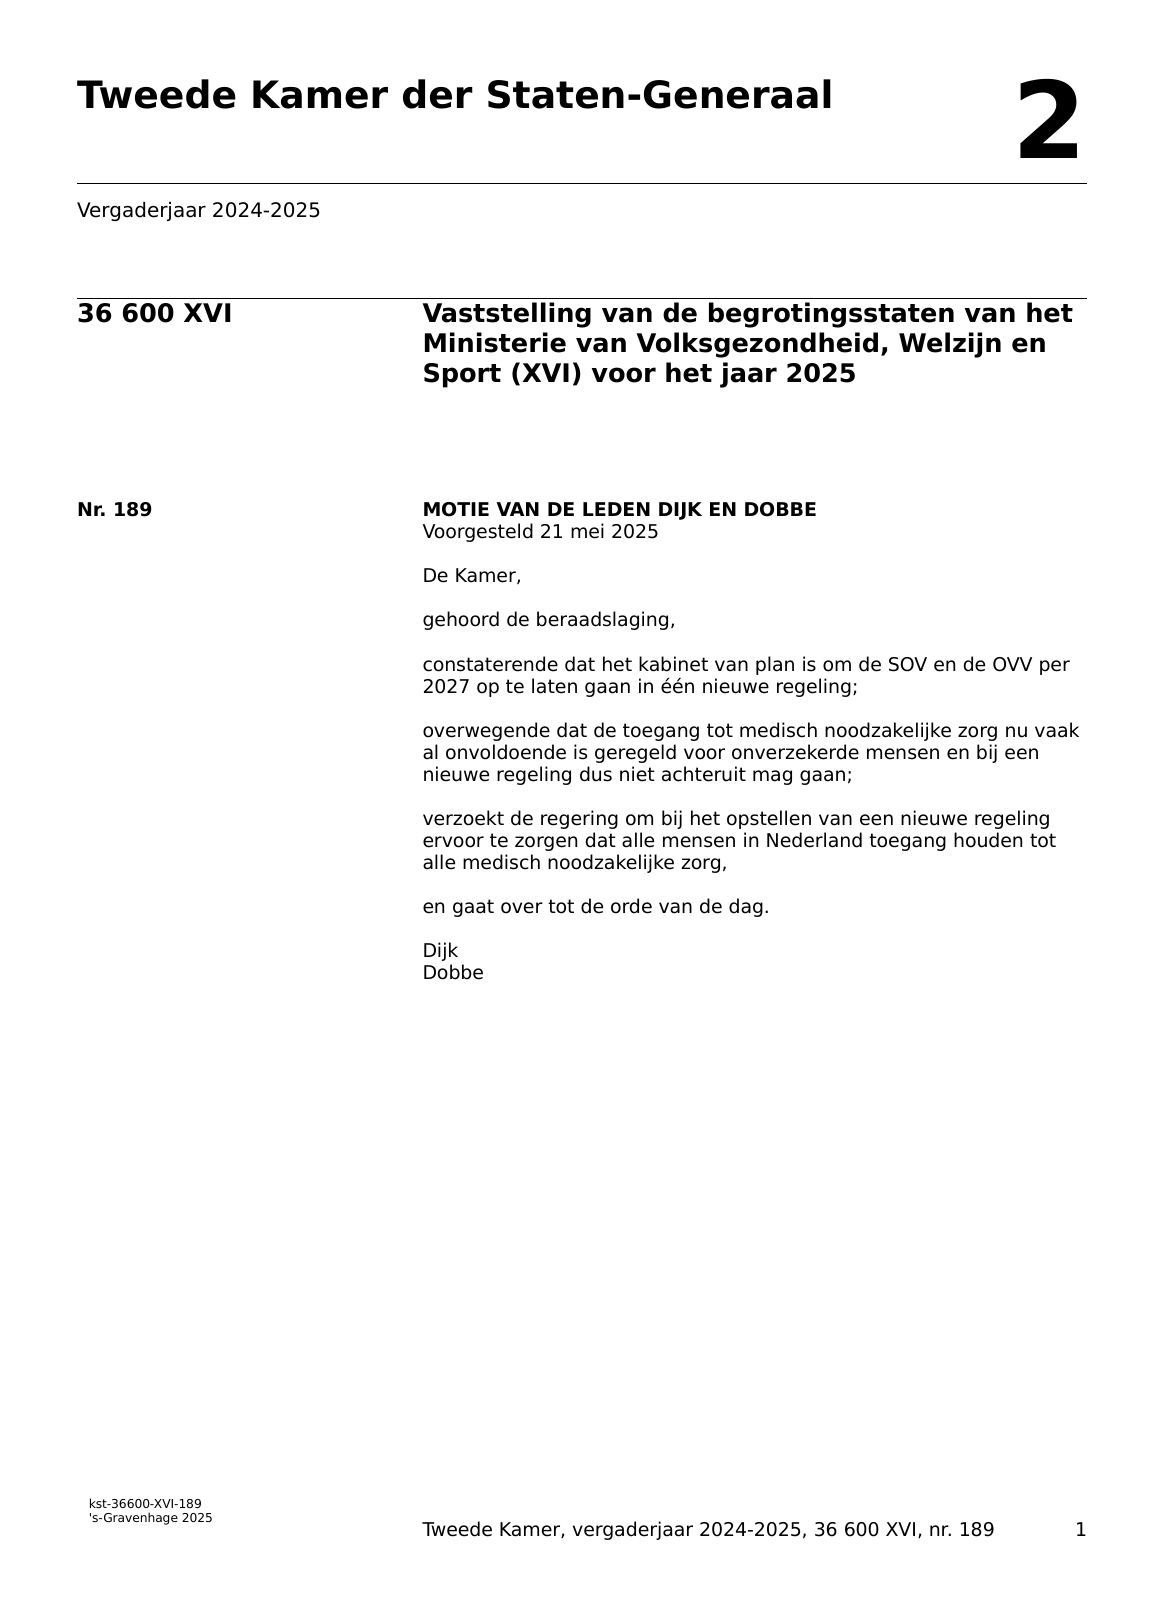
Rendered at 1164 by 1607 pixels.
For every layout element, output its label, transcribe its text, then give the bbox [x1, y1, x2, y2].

text constaterende dat het kabinet van plan is om de SOV en de OVV per 2027 op te laten gaan in één nieuwe regeling; [422, 653, 1087, 697]
text verzoekt de regering om bij het opstellen van een nieuwe regeling ervoor te zorgen dat alle mensen in Nederland toegang houden tot alle medisch noodzakelijke zorg, [422, 808, 1087, 874]
text kst-36600-XVI-189 [88, 1497, 323, 1511]
text overwegende dat de toegang tot medisch noodzakelijke zorg nu vaak al onvoldoende is geregeld voor onverzekerde mensen en bij een nieuwe regeling dus niet achteruit mag gaan; [422, 720, 1087, 786]
text Dijk [422, 940, 1087, 962]
text 's-Gravenhage 2025 [88, 1511, 323, 1525]
table_cell Vergaderjaar 2024-2025 [77, 184, 1087, 298]
text en gaat over tot de orde van de dag. [422, 896, 1087, 918]
text Dobbe [422, 962, 1087, 984]
text Voorgesteld 21 mei 2025 [422, 521, 1087, 543]
table_header Tweede Kamer der Staten-Generaal [77, 59, 886, 183]
text De Kamer, [422, 565, 1087, 587]
table_header 2 [886, 59, 1087, 183]
subtitle 36 600 XVI Vaststelling van de begrotingsstaten van het Ministerie van Volksgezondheid, Welzijn en Sport (XVI) voor het jaar 2025 [77, 299, 1087, 388]
text gehoord de beraadslaging, [422, 609, 1087, 631]
subtitle Nr. 189 MOTIE VAN DE LEDEN DIJK EN DOBBE [77, 499, 1087, 521]
